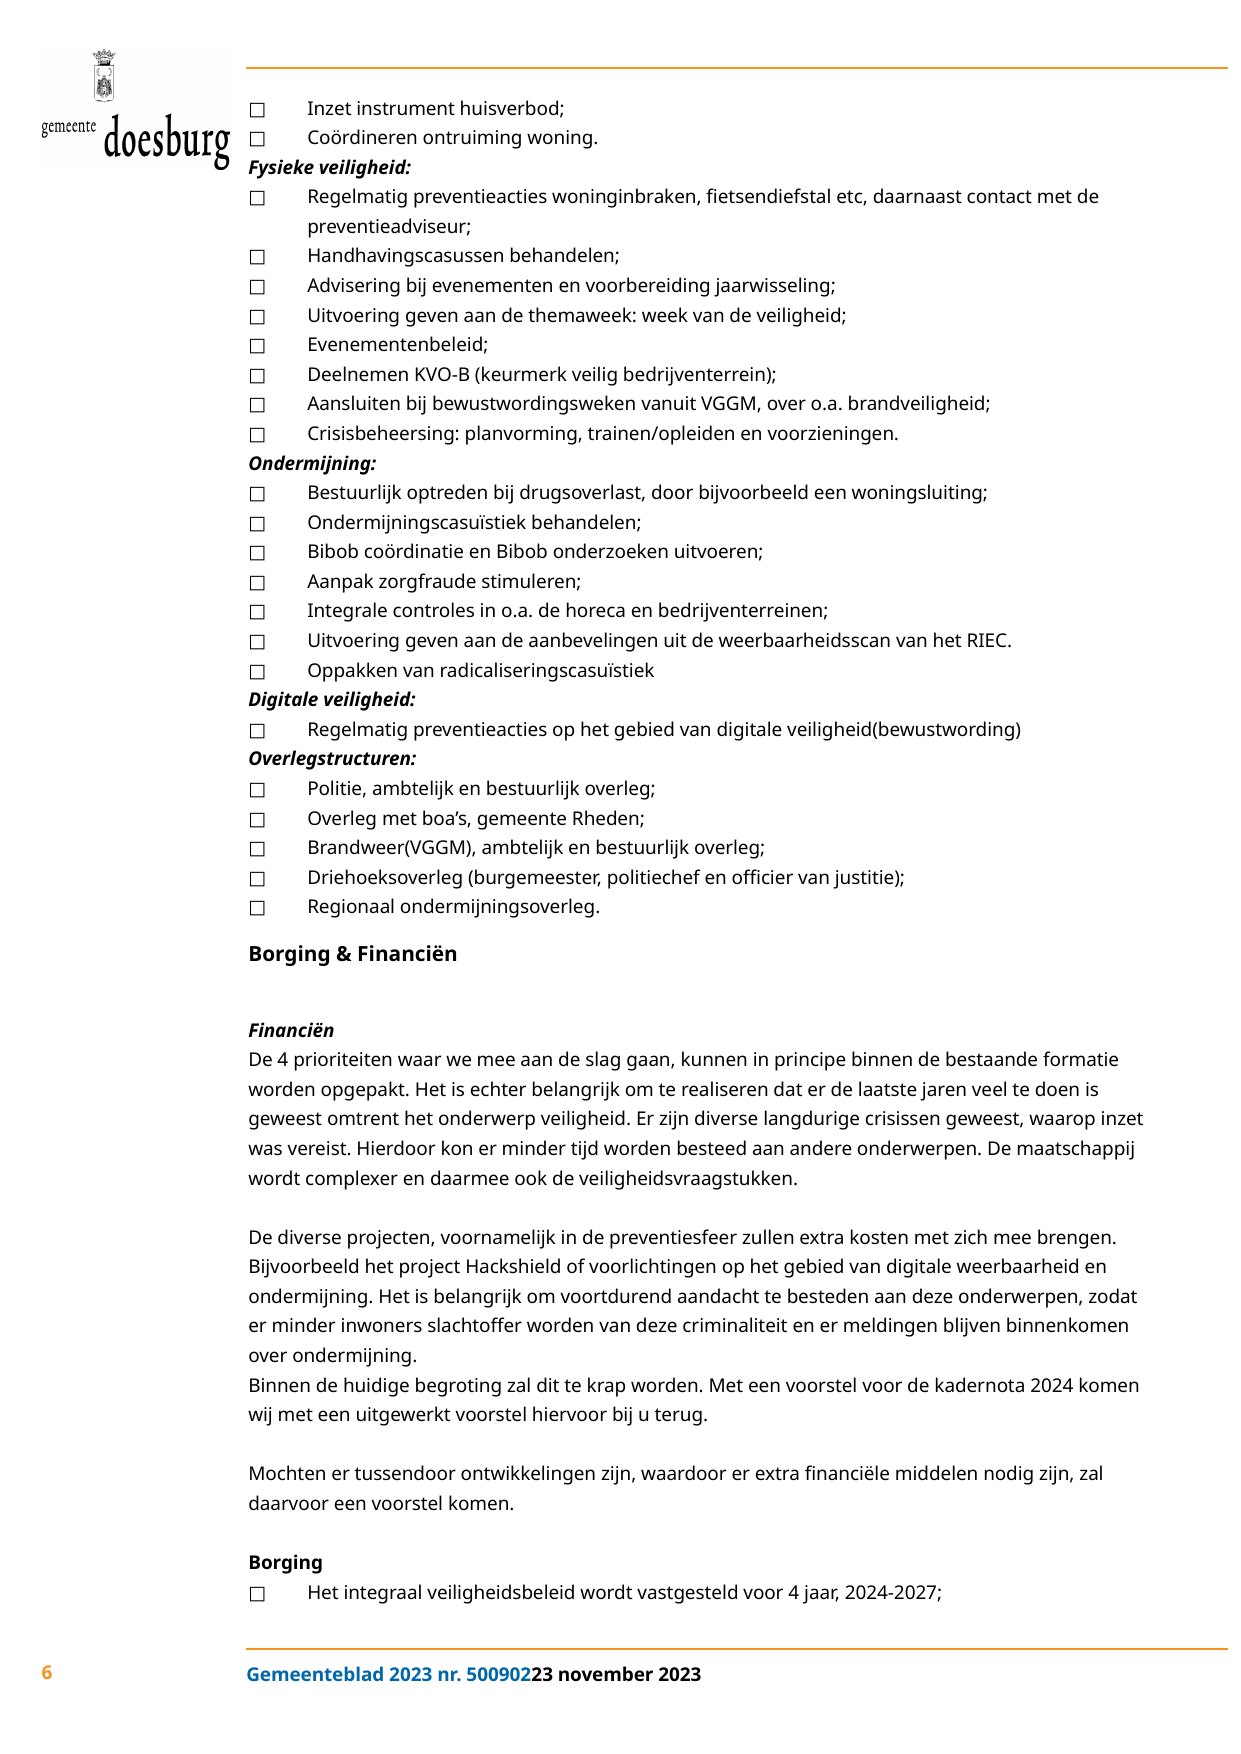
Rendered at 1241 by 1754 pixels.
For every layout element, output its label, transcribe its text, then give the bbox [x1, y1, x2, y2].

list Overleg met boa’s, gemeente Rheden; [248, 805, 1152, 831]
picture [41, 47, 231, 172]
text De 4 prioriteiten waar we mee aan de slag gaan, kunnen in principe binnen de bestaande formatie worden opgepakt. Het is echter belangrijk om te realiseren dat er de laatste jaren veel te doen is geweest omtrent het onderwerp veiligheid. Er zijn diverse langdurige crisissen geweest, waarop inzet was vereist. Hierdoor kon er minder tijd worden besteed aan andere onderwerpen. De maatschappij wordt complexer en daarmee ook de veiligheidsvraagstukken. [248, 1046, 1152, 1191]
list Politie, ambtelijk en bestuurlijk overleg; [248, 775, 1152, 801]
list Driehoeksoverleg (burgemeester, politiechef en officier van justitie); [248, 864, 1152, 890]
text Borging [248, 1549, 1152, 1575]
text De diverse projecten, voornamelijk in de preventiesfeer zullen extra kosten met zich mee brengen. Bijvoorbeeld het project Hackshield of voorlichtingen op het gebied van digitale weerbaarheid en ondermijning. Het is belangrijk om voortdurend aandacht te besteden aan deze onderwerpen, zodat er minder inwoners slachtoffer worden van deze criminaliteit en er meldingen blijven binnenkomen over ondermijning. [248, 1224, 1152, 1368]
list Handhavingscasussen behandelen; [248, 243, 1152, 268]
text Digitale veiligheid: [248, 686, 1152, 712]
list Evenementenbeleid; [248, 331, 1152, 357]
list Aanpak zorgfraude stimuleren; [248, 568, 1152, 594]
list Regelmatig preventieacties op het gebied van digitale veiligheid(bewustwording) [248, 716, 1152, 742]
list Deelnemen KVO-B (keurmerk veilig bedrijventerrein); [248, 361, 1152, 387]
list Uitvoering geven aan de themaweek: week van de veiligheid; [248, 302, 1152, 328]
list Bibob coördinatie en Bibob onderzoeken uitvoeren; [248, 538, 1152, 564]
text Borging & Financiën [248, 939, 1152, 968]
text Binnen de huidige begroting zal dit te krap worden. Met een voorstel voor de kadernota 2024 komen wij met een uitgewerkt voorstel hiervoor bij u terug. [248, 1372, 1152, 1427]
list Regelmatig preventieacties woninginbraken, fietsendiefstal etc, daarnaast contact met de preventieadviseur; [248, 183, 1152, 239]
list Crisisbeheersing: planvorming, trainen/opleiden en voorzieningen. [248, 420, 1152, 446]
text Overlegstructuren: [248, 746, 1152, 771]
list Het integraal veiligheidsbeleid wordt vastgesteld voor 4 jaar, 2024-2027; [248, 1579, 1152, 1605]
list Oppakken van radicaliseringscasuïstiek [248, 657, 1152, 683]
list Brandweer(VGGM), ambtelijk en bestuurlijk overleg; [248, 834, 1152, 860]
list Advisering bij evenementen en voorbereiding jaarwisseling; [248, 272, 1152, 298]
list Integrale controles in o.a. de horeca en bedrijventerreinen; [248, 598, 1152, 623]
text Ondermijning: [248, 450, 1152, 476]
list Ondermijningscasuïstiek behandelen; [248, 509, 1152, 535]
list Aansluiten bij bewustwordingsweken vanuit VGGM, over o.a. brandveiligheid; [248, 391, 1152, 416]
text Mochten er tussendoor ontwikkelingen zijn, waardoor er extra financiële middelen nodig zijn, zal daarvoor een voorstel komen. [248, 1461, 1152, 1516]
list Coördineren ontruiming woning. [248, 124, 1152, 150]
list Uitvoering geven aan de aanbevelingen uit de weerbaarheidsscan van het RIEC. [248, 627, 1152, 653]
list Bestuurlijk optreden bij drugsoverlast, door bijvoorbeeld een woningsluiting; [248, 479, 1152, 505]
list Inzet instrument huisverbod; [248, 95, 1152, 121]
list Regionaal ondermijningsoverleg. [248, 893, 1152, 919]
text Financiën [248, 1017, 1152, 1043]
text Fysieke veiligheid: [248, 154, 1152, 180]
